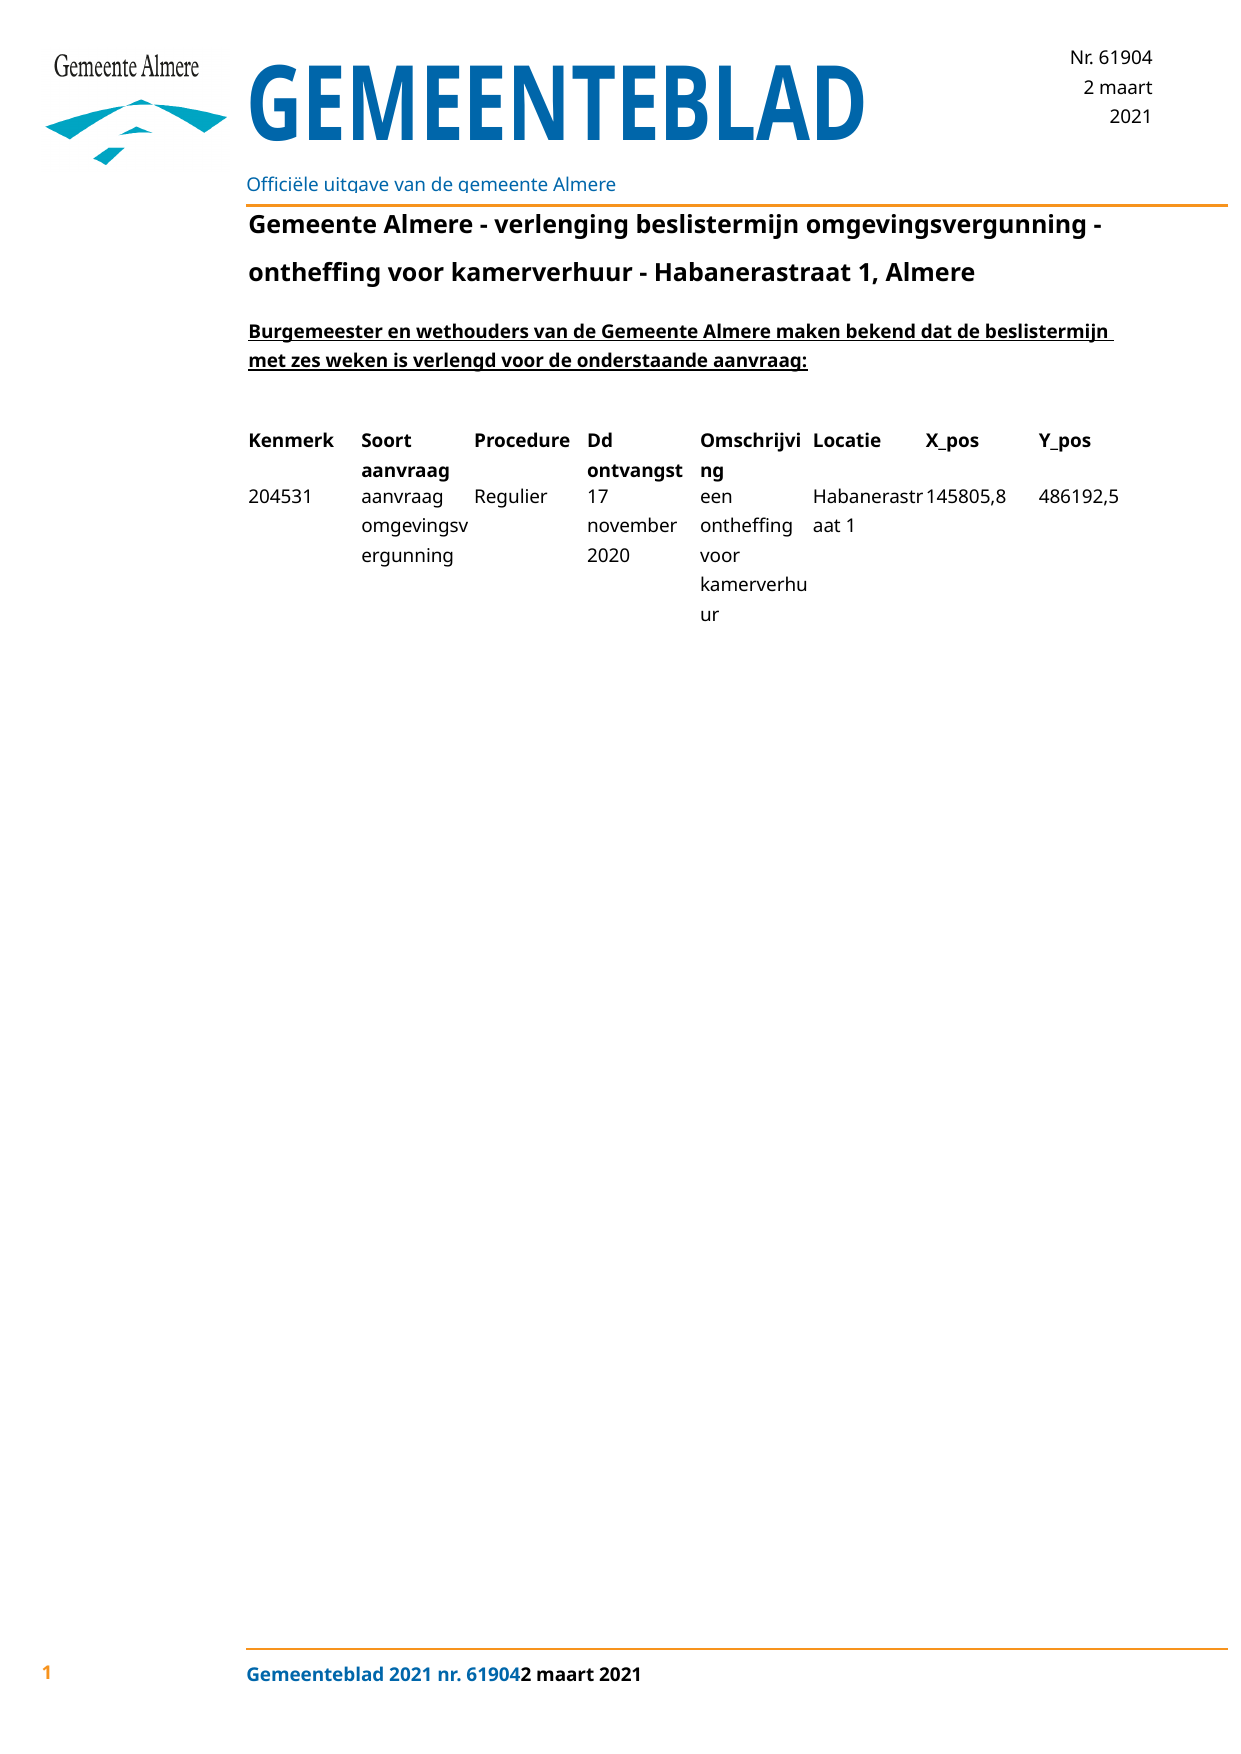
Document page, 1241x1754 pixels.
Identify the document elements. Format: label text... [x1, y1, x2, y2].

table_header Dd ontvangst [587, 428, 700, 483]
table_header Kenmerk [248, 428, 361, 483]
table_cell 145805,8 [926, 483, 1038, 627]
table_header Locatie [813, 428, 926, 483]
table_cell Regulier [474, 483, 587, 627]
text Gemeente Almere - verlenging beslistermijn omgevingsvergunning - ontheffing voor kamerverhuur - Habanerastraat 1, Almere [248, 207, 1152, 288]
table_cell Habanerastraat 1 [813, 483, 926, 627]
table_header Y_pos [1039, 428, 1152, 483]
table_header Soort aanvraag [361, 428, 474, 483]
picture [41, 47, 231, 172]
table_cell 17 november 2020 [587, 483, 700, 627]
table_cell een ontheffing voor kamerverhuur [700, 483, 813, 627]
table_header Procedure [474, 428, 587, 483]
table_cell 486192,5 [1039, 483, 1152, 627]
table_header X_pos [926, 428, 1038, 483]
text Burgemeester en wethouders van de Gemeente Almere maken bekend dat de beslistermijn met zes weken is verlengd voor de onderstaande aanvraag: [248, 318, 1152, 373]
table_cell aanvraag omgevingsvergunning [361, 483, 474, 627]
table_header Omschrijving [700, 428, 813, 483]
table_cell 204531 [248, 483, 361, 627]
